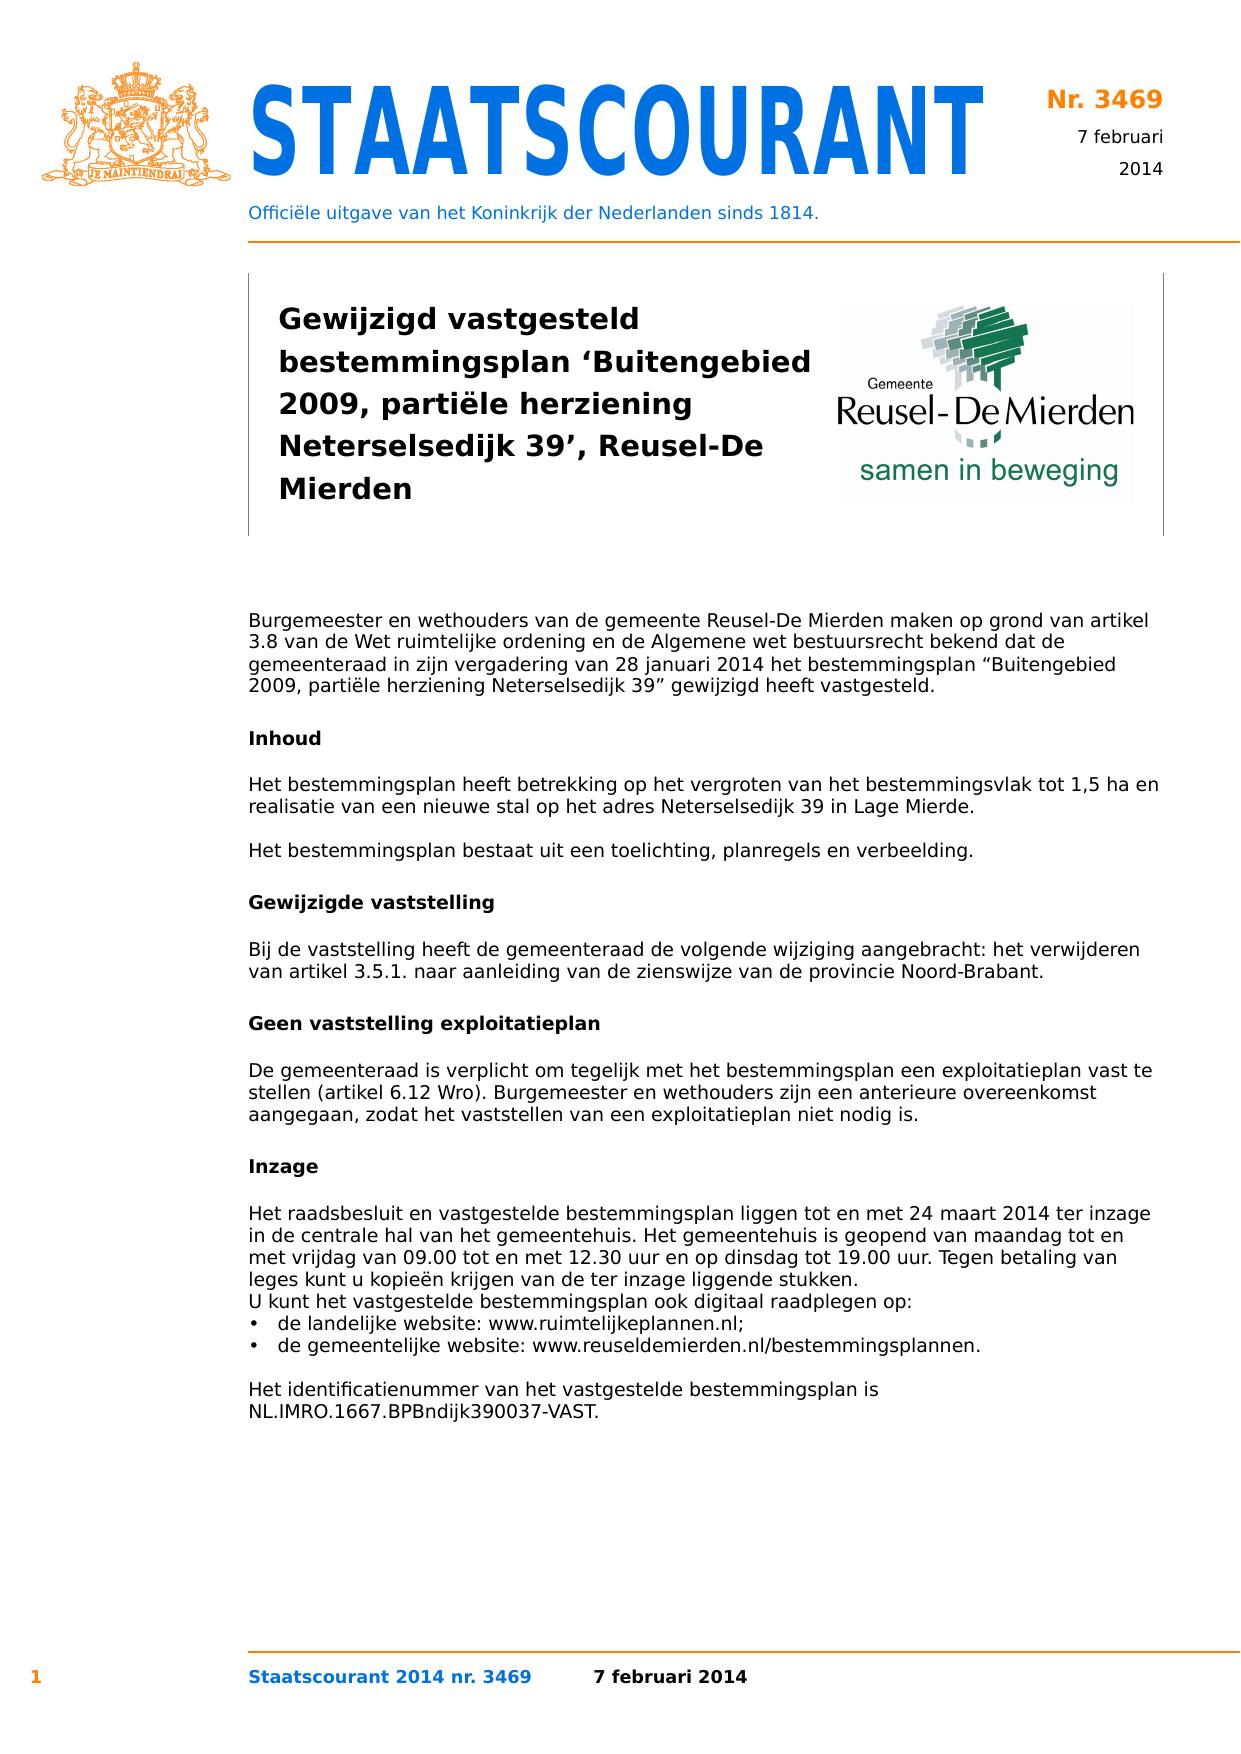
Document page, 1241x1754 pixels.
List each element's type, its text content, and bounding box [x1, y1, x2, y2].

subtitle Inzage [248, 1156, 1163, 1178]
text Het bestemmingsplan bestaat uit een toelichting, planregels en verbeelding. [248, 840, 1163, 862]
subtitle Geen vaststelling exploitatieplan [248, 1013, 1163, 1035]
text Burgemeester en wethouders van de gemeente Reusel-De Mierden maken op grond van artikel 3.8 van de Wet ruimtelijke ordening en de Algemene wet bestuursrecht bekend dat de gemeenteraad in zijn vergadering van 28 januari 2014 het bestemmingsplan “Buitengebied 2009, partiële herziening Neterselsedijk 39” gewijzigd heeft vastgesteld. [248, 609, 1163, 697]
table_cell Officiële uitgave van het Koninkrijk der Nederlanden sinds 1814. [248, 203, 1240, 241]
table_header Nr. 3469 [998, 62, 1240, 121]
subtitle Gewijzigde vaststelling [248, 892, 1163, 914]
text Het raadsbesluit en vastgestelde bestemmingsplan liggen tot en met 24 maart 2014 ter inzage in de centrale hal van het gemeentehuis. Het gemeentehuis is geopend van maandag tot en met vrijdag van 09.00 tot en met 12.30 uur en op dinsdag tot 19.00 uur. Tegen betaling van leges kunt u kopieën krijgen van de ter inzage liggende stukken. [248, 1203, 1163, 1291]
text Bij de vaststelling heeft de gemeenteraad de volgende wijziging aangebracht: het verwijderen van artikel 3.5.1. naar aanleiding van de zienswijze van de provincie Noord-Brabant. [248, 939, 1163, 983]
table_header [25, 62, 248, 241]
text De gemeenteraad is verplicht om tegelijk met het bestemmingsplan een exploitatieplan vast te stellen (artikel 6.12 Wro). Burgemeester en wethouders zijn een anterieure overeenkomst aangegaan, zodat het vaststellen van een exploitatieplan niet nodig is. [248, 1060, 1163, 1126]
picture [838, 302, 1134, 504]
text • de landelijke website: www.ruimtelijkeplannen.nl; [248, 1313, 1163, 1335]
text U kunt het vastgestelde bestemmingsplan ook digitaal raadplegen op: [248, 1291, 1163, 1313]
table_cell 2014 [998, 153, 1240, 203]
subtitle Inhoud [248, 727, 1163, 749]
text Het bestemmingsplan heeft betrekking op het vergroten van het bestemmingsvlak tot 1,5 ha en realisatie van een nieuwe stal op het adres Neterselsedijk 39 in Lage Mierde. [248, 774, 1163, 818]
subtitle Gewijzigd vastgesteld bestemmingsplan ‘Buitengebied 2009, partiële herziening Neterselsedijk 39’, Reusel-De Mierden [249, 273, 1163, 536]
picture [41, 62, 231, 186]
text Het identificatienummer van het vastgestelde bestemmingsplan is NL.IMRO.1667.BPBndijk390037-VAST. [248, 1379, 1163, 1423]
table_header STAATSCOURANT [248, 62, 998, 203]
text • de gemeentelijke website: www.reuseldemierden.nl/bestemmingsplannen. [248, 1335, 1163, 1357]
table_cell 7 februari [998, 121, 1240, 153]
